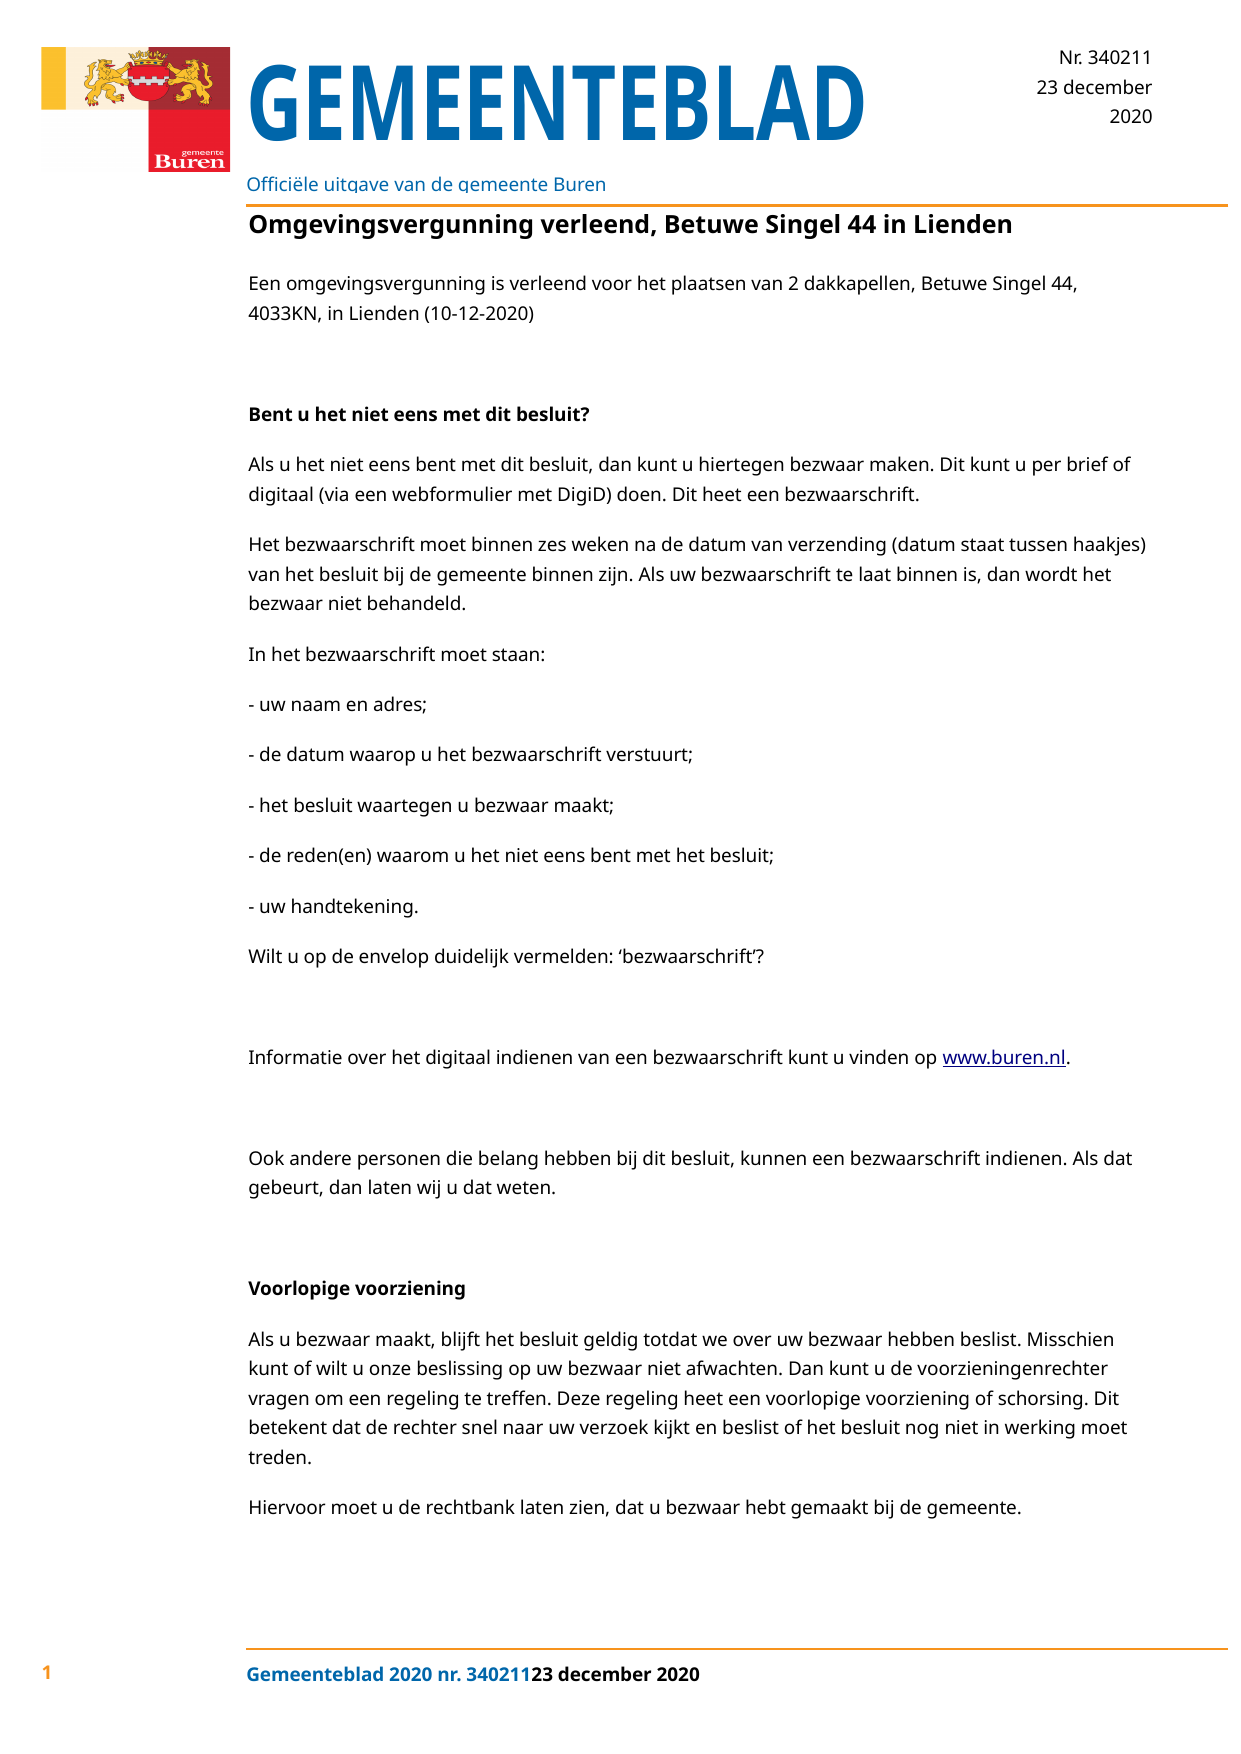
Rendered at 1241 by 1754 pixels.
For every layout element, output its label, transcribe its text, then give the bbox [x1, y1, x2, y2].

text - de reden(en) waarom u het niet eens bent met het besluit; [248, 842, 1152, 868]
text Hiervoor moet u de rechtbank laten zien, dat u bezwaar hebt gemaakt bij de gemeente. [248, 1494, 1152, 1520]
text Een omgevingsvergunning is verleend voor het plaatsen van 2 dakkapellen, Betuwe Singel 44, 4033KN, in Lienden (10-12-2020) [248, 270, 1152, 326]
text Als u bezwaar maakt, blijft het besluit geldig totdat we over uw bezwaar hebben beslist. Misschien kunt of wilt u onze beslissing op uw bezwaar niet afwachten. Dan kunt u de voorzieningenrechter vragen om een regeling te treffen. Deze regeling heet een voorlopige voorziening of schorsing. Dit betekent dat de rechter snel naar uw verzoek kijkt en beslist of het besluit nog niet in werking moet treden. [248, 1326, 1152, 1470]
text Als u het niet eens bent met dit besluit, dan kunt u hiertegen bezwaar maken. Dit kunt u per brief of digitaal (via een webformulier met DigiD) doen. Dit heet een bezwaarschrift. [248, 451, 1152, 506]
text Informatie over het digitaal indienen van een bezwaarschrift kunt u vinden op www.buren.nl. [248, 1044, 1152, 1070]
text Bent u het niet eens met dit besluit? [248, 401, 1152, 426]
text - het besluit waartegen u bezwaar maakt; [248, 792, 1152, 818]
text - uw handtekening. [248, 893, 1152, 918]
text Omgevingsvergunning verleend, Betuwe Singel 44 in Lienden [248, 207, 1152, 241]
text Wilt u op de envelop duidelijk vermelden: ‘bezwaarschrift’? [248, 943, 1152, 969]
text Voorlopige voorziening [248, 1275, 1152, 1301]
text - uw naam en adres; [248, 691, 1152, 717]
text Het bezwaarschrift moet binnen zes weken na de datum van verzending (datum staat tussen haakjes) van het besluit bij de gemeente binnen zijn. Als uw bezwaarschrift te laat binnen is, dan wordt het bezwaar niet behandeld. [248, 531, 1152, 616]
text - de datum waarop u het bezwaarschrift verstuurt; [248, 742, 1152, 767]
text Ook andere personen die belang hebben bij dit besluit, kunnen een bezwaarschrift indienen. Als dat gebeurt, dan laten wij u dat weten. [248, 1145, 1152, 1200]
picture [41, 47, 231, 172]
text In het bezwaarschrift moet staan: [248, 641, 1152, 666]
